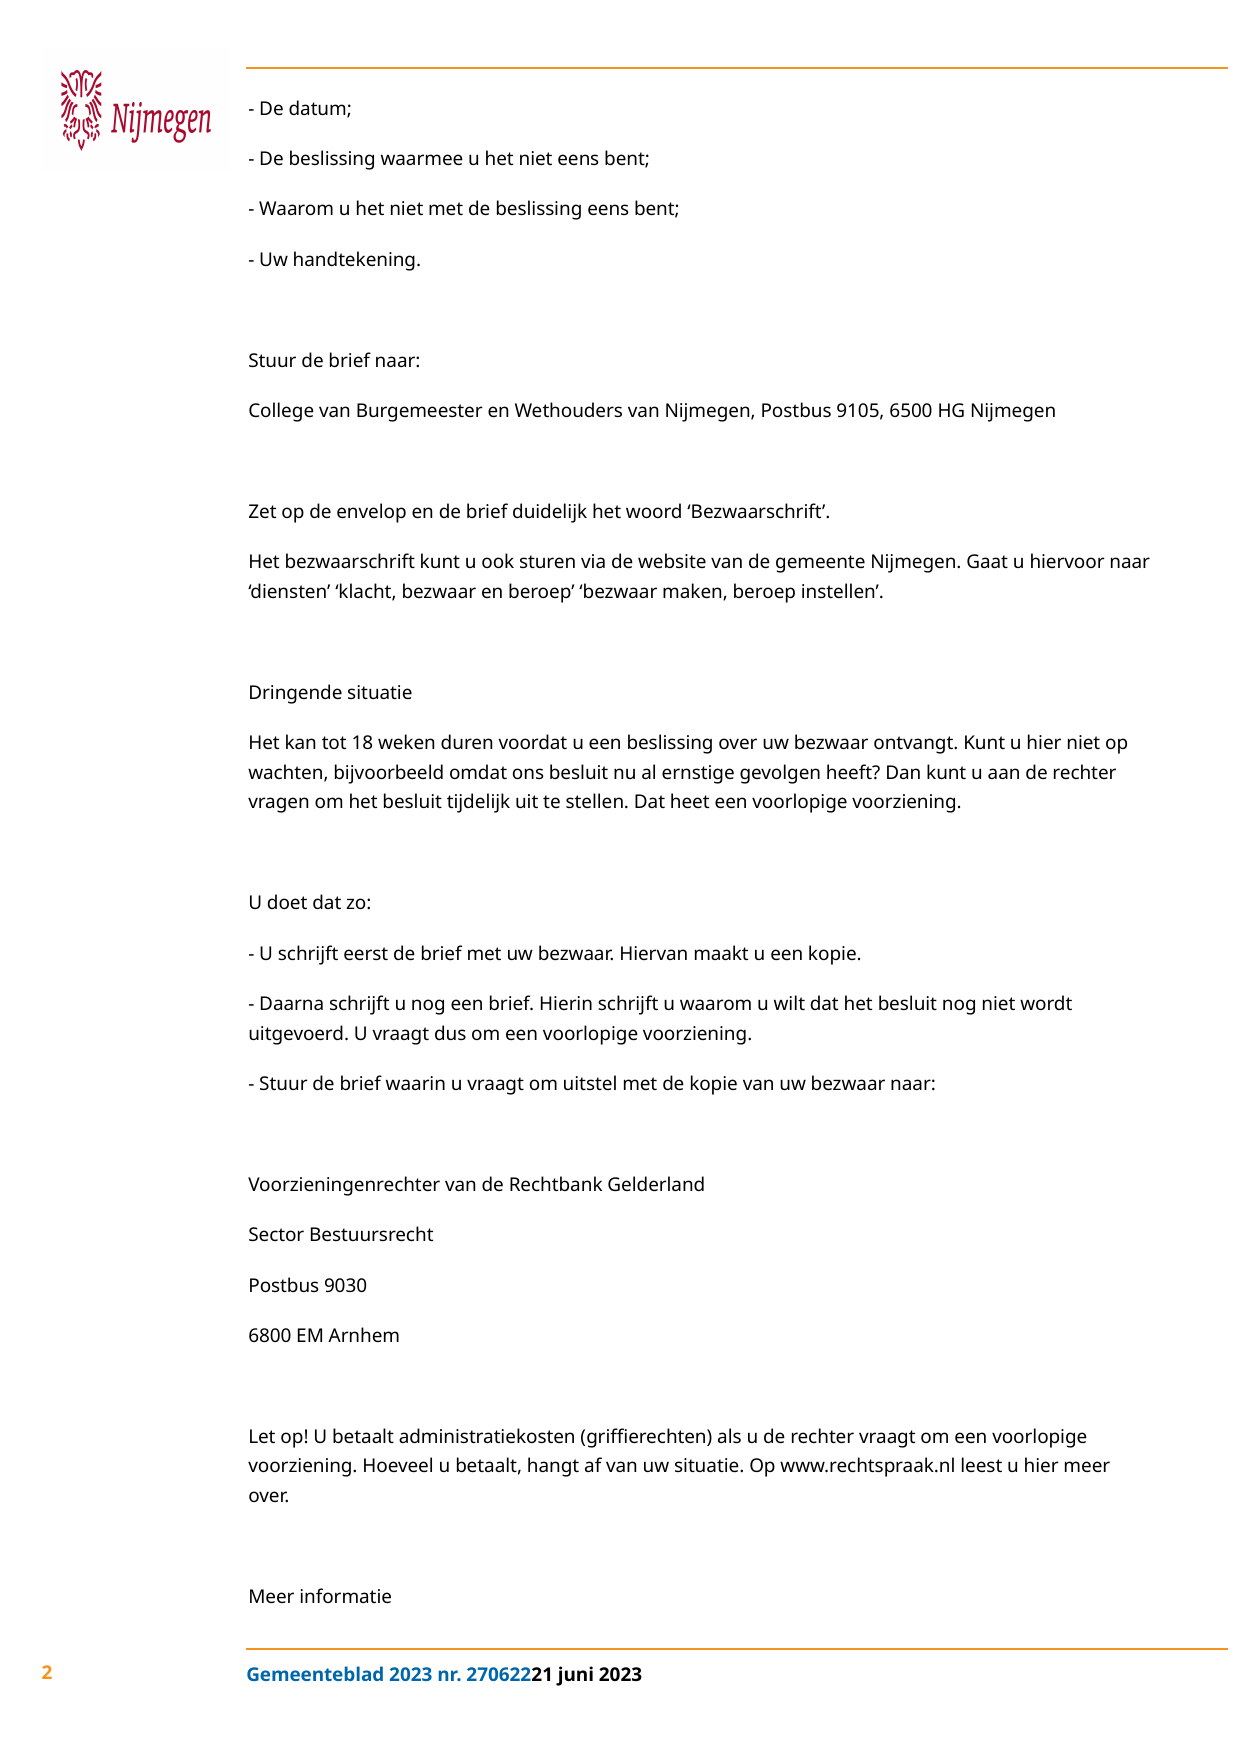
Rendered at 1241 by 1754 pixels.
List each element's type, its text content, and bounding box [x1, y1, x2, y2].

text - De beslissing waarmee u het niet eens bent; [248, 145, 1152, 171]
text Meer informatie [248, 1583, 1152, 1609]
text Zet op de envelop en de brief duidelijk het woord ‘Bezwaarschrift’. [248, 498, 1152, 524]
text U doet dat zo: [248, 889, 1152, 915]
text - Waarom u het niet met de beslissing eens bent; [248, 196, 1152, 221]
text Postbus 9030 [248, 1272, 1152, 1298]
text - Stuur de brief waarin u vraagt om uitstel met de kopie van uw bezwaar naar: [248, 1070, 1152, 1096]
picture [41, 47, 231, 172]
text - U schrijft eerst de brief met uw bezwaar. Hiervan maakt u een kopie. [248, 940, 1152, 966]
text Sector Bestuursrecht [248, 1221, 1152, 1247]
text 6800 EM Arnhem [248, 1322, 1152, 1348]
text Voorzieningenrechter van de Rechtbank Gelderland [248, 1171, 1152, 1197]
text Het bezwaarschrift kunt u ook sturen via de website van de gemeente Nijmegen. Gaat u hiervoor naar ‘diensten’ ‘klacht, bezwaar en beroep’ ‘bezwaar maken, beroep instellen’. [248, 548, 1152, 604]
text - De datum; [248, 95, 1152, 121]
text Dringende situatie [248, 679, 1152, 705]
text - Uw handtekening. [248, 246, 1152, 272]
text Let op! U betaalt administratiekosten (griffierechten) als u de rechter vraagt om een voorlopige voorziening. Hoeveel u betaalt, hangt af van uw situatie. Op www.rechtspraak.nl leest u hier meer over. [248, 1423, 1152, 1508]
text - Daarna schrijft u nog een brief. Hierin schrijft u waarom u wilt dat het besluit nog niet wordt uitgevoerd. U vraagt dus om een voorlopige voorziening. [248, 990, 1152, 1046]
text Stuur de brief naar: [248, 347, 1152, 373]
text College van Burgemeester en Wethouders van Nijmegen, Postbus 9105, 6500 HG Nijmegen [248, 397, 1152, 423]
text Het kan tot 18 weken duren voordat u een beslissing over uw bezwaar ontvangt. Kunt u hier niet op wachten, bijvoorbeeld omdat ons besluit nu al ernstige gevolgen heeft? Dan kunt u aan de rechter vragen om het besluit tijdelijk uit te stellen. Dat heet een voorlopige voorziening. [248, 729, 1152, 814]
